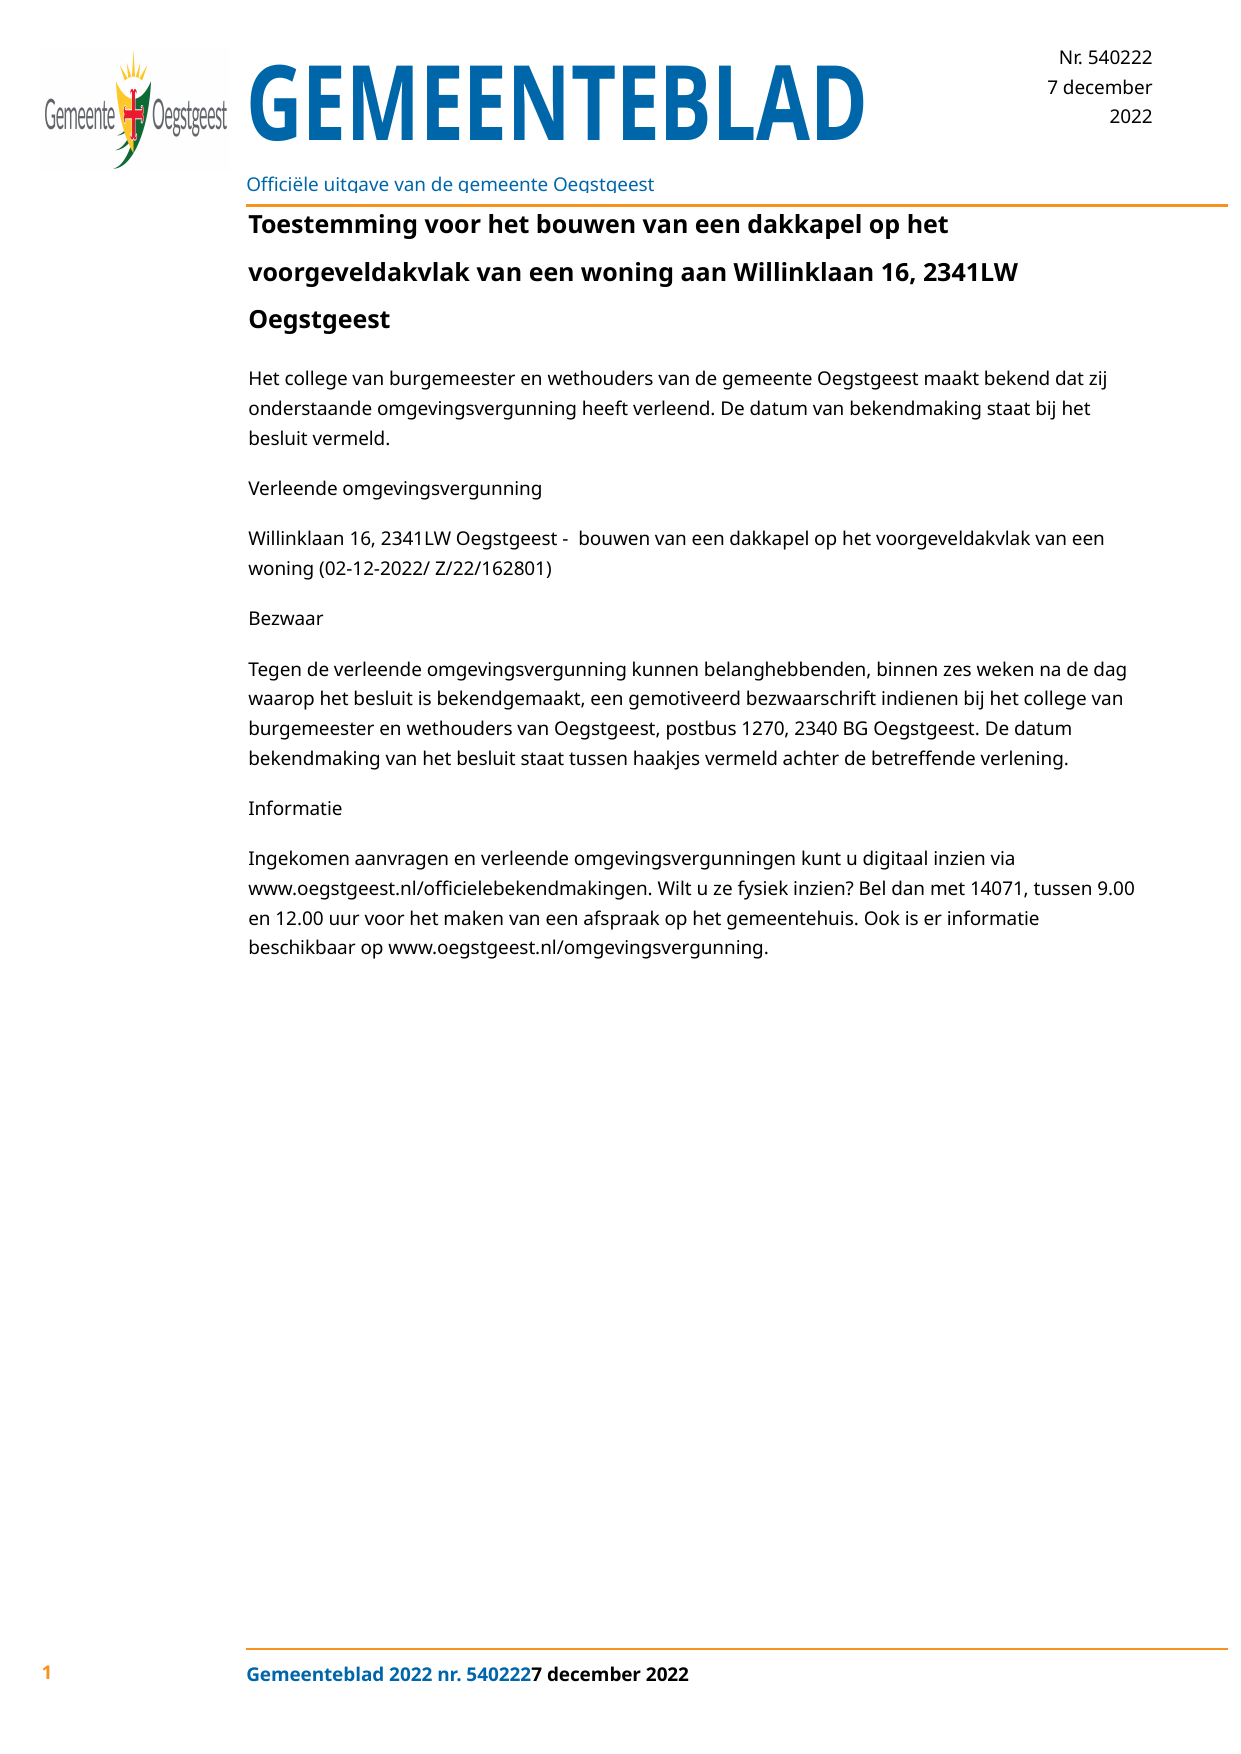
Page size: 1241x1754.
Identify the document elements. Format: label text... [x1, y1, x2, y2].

text Verleende omgevingsvergunning [248, 475, 1152, 501]
text Tegen de verleende omgevingsvergunning kunnen belanghebbenden, binnen zes weken na de dag waarop het besluit is bekendgemaakt, een gemotiveerd bezwaarschrift indienen bij het college van burgemeester en wethouders van Oegstgeest, postbus 1270, 2340 BG Oegstgeest. De datum bekendmaking van het besluit staat tussen haakjes vermeld achter de betreffende verlening. [248, 656, 1152, 770]
text Toestemming voor het bouwen van een dakkapel op het voorgeveldakvlak van een woning aan Willinklaan 16, 2341LW Oegstgeest [248, 207, 1152, 336]
text Informatie [248, 795, 1152, 821]
text Ingekomen aanvragen en verleende omgevingsvergunningen kunt u digitaal inzien via www.oegstgeest.nl/officielebekendmakingen. Wilt u ze fysiek inzien? Bel dan met 14071, tussen 9.00 en 12.00 uur voor het maken van een afspraak op het gemeentehuis. Ook is er informatie beschikbaar op www.oegstgeest.nl/omgevingsvergunning. [248, 846, 1152, 960]
text Het college van burgemeester en wethouders van de gemeente Oegstgeest maakt bekend dat zij onderstaande omgevingsvergunning heeft verleend. De datum van bekendmaking staat bij het besluit vermeld. [248, 366, 1152, 450]
picture [41, 47, 231, 172]
text Willinklaan 16, 2341LW Oegstgeest - bouwen van een dakkapel op het voorgeveldakvlak van een woning (02-12-2022/ Z/22/162801) [248, 526, 1152, 581]
text Bezwaar [248, 606, 1152, 631]
